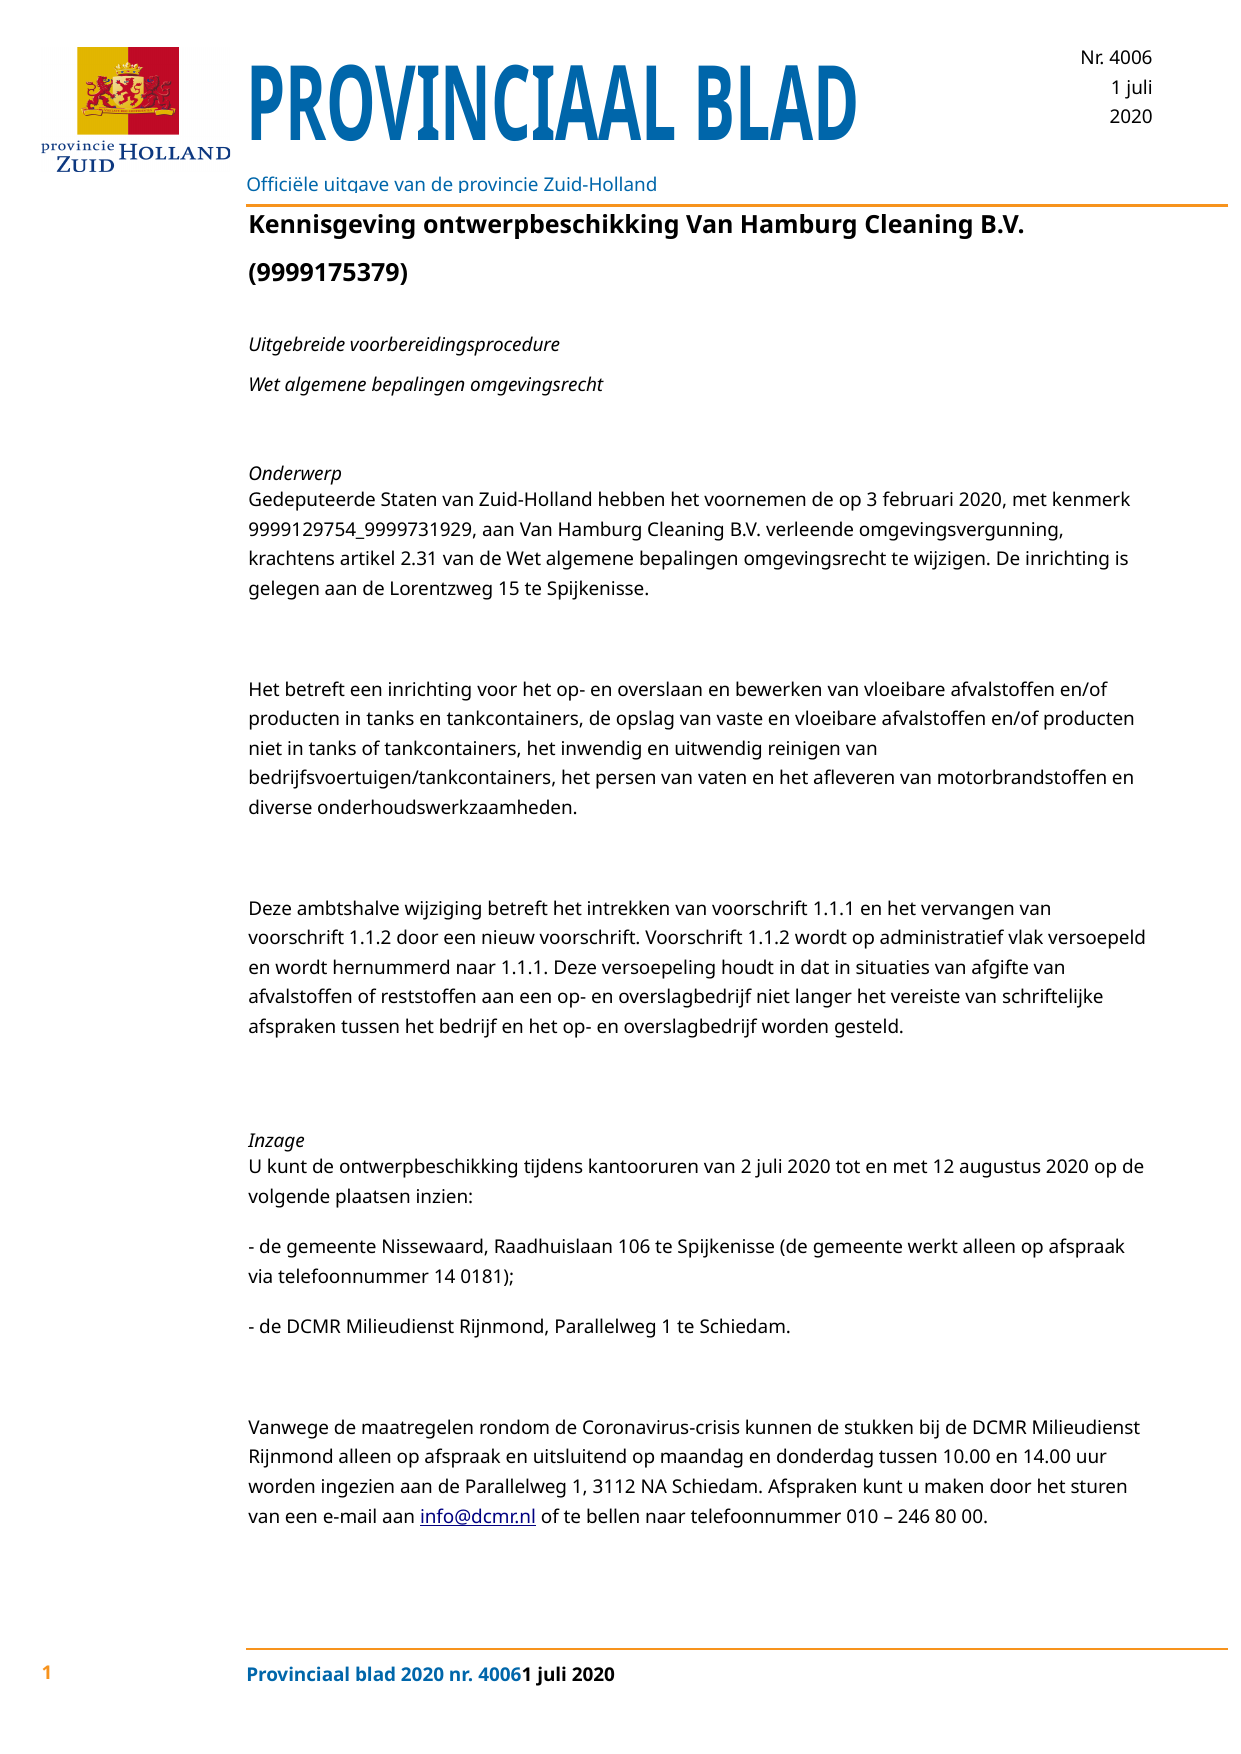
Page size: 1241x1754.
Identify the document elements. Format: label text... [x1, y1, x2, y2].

text Onderwerp [248, 460, 1152, 486]
picture [41, 47, 231, 172]
text Kennisgeving ontwerpbeschikking Van Hamburg Cleaning B.V. (9999175379) [248, 207, 1152, 288]
text - de gemeente Nissewaard, Raadhuislaan 106 te Spijkenisse (de gemeente werkt alleen op afspraak via telefoonnummer 14 0181); [248, 1233, 1152, 1289]
text U kunt de ontwerpbeschikking tijdens kantooruren van 2 juli 2020 tot en met 12 augustus 2020 op de volgende plaatsen inzien: [248, 1153, 1152, 1209]
text Het betreft een inrichting voor het op- en overslaan en bewerken van vloeibare afvalstoffen en/of producten in tanks en tankcontainers, de opslag van vaste en vloeibare afvalstoffen en/of producten niet in tanks of tankcontainers, het inwendig en uitwendig reinigen van bedrijfsvoertuigen/tankcontainers, het persen van vaten en het afleveren van motorbrandstoffen en diverse onderhoudswerkzaamheden. [248, 676, 1152, 820]
text - de DCMR Milieudienst Rijnmond, Parallelweg 1 te Schiedam. [248, 1313, 1152, 1339]
text Gedeputeerde Staten van Zuid-Holland hebben het voornemen de op 3 februari 2020, met kenmerk 9999129754_9999731929, aan Van Hamburg Cleaning B.V. verleende omgevingsvergunning, krachtens artikel 2.31 van de Wet algemene bepalingen omgevingsrecht te wijzigen. De inrichting is gelegen aan de Lorentzweg 15 te Spijkenisse. [248, 486, 1152, 601]
text Uitgebreide voorbereidingsprocedure [248, 331, 1152, 357]
text Deze ambtshalve wijziging betreft het intrekken van voorschrift 1.1.1 en het vervangen van voorschrift 1.1.2 door een nieuw voorschrift. Voorschrift 1.1.2 wordt op administratief vlak versoepeld en wordt hernummerd naar 1.1.1. Deze versoepeling houdt in dat in situaties van afgifte van afvalstoffen of reststoffen aan een op- en overslagbedrijf niet langer het vereiste van schriftelijke afspraken tussen het bedrijf en het op- en overslagbedrijf worden gesteld. [248, 895, 1152, 1039]
text Inzage [248, 1128, 1152, 1153]
text Wet algemene bepalingen omgevingsrecht [248, 371, 1152, 396]
text Vanwege de maatregelen rondom de Coronavirus-crisis kunnen de stukken bij de DCMR Milieudienst Rijnmond alleen op afspraak en uitsluitend op maandag en donderdag tussen 10.00 en 14.00 uur worden ingezien aan de Parallelweg 1, 3112 NA Schiedam. Afspraken kunt u maken door het sturen van een e-mail aan info@dcmr.nl of te bellen naar telefoonnummer 010 – 246 80 00. [248, 1414, 1152, 1529]
